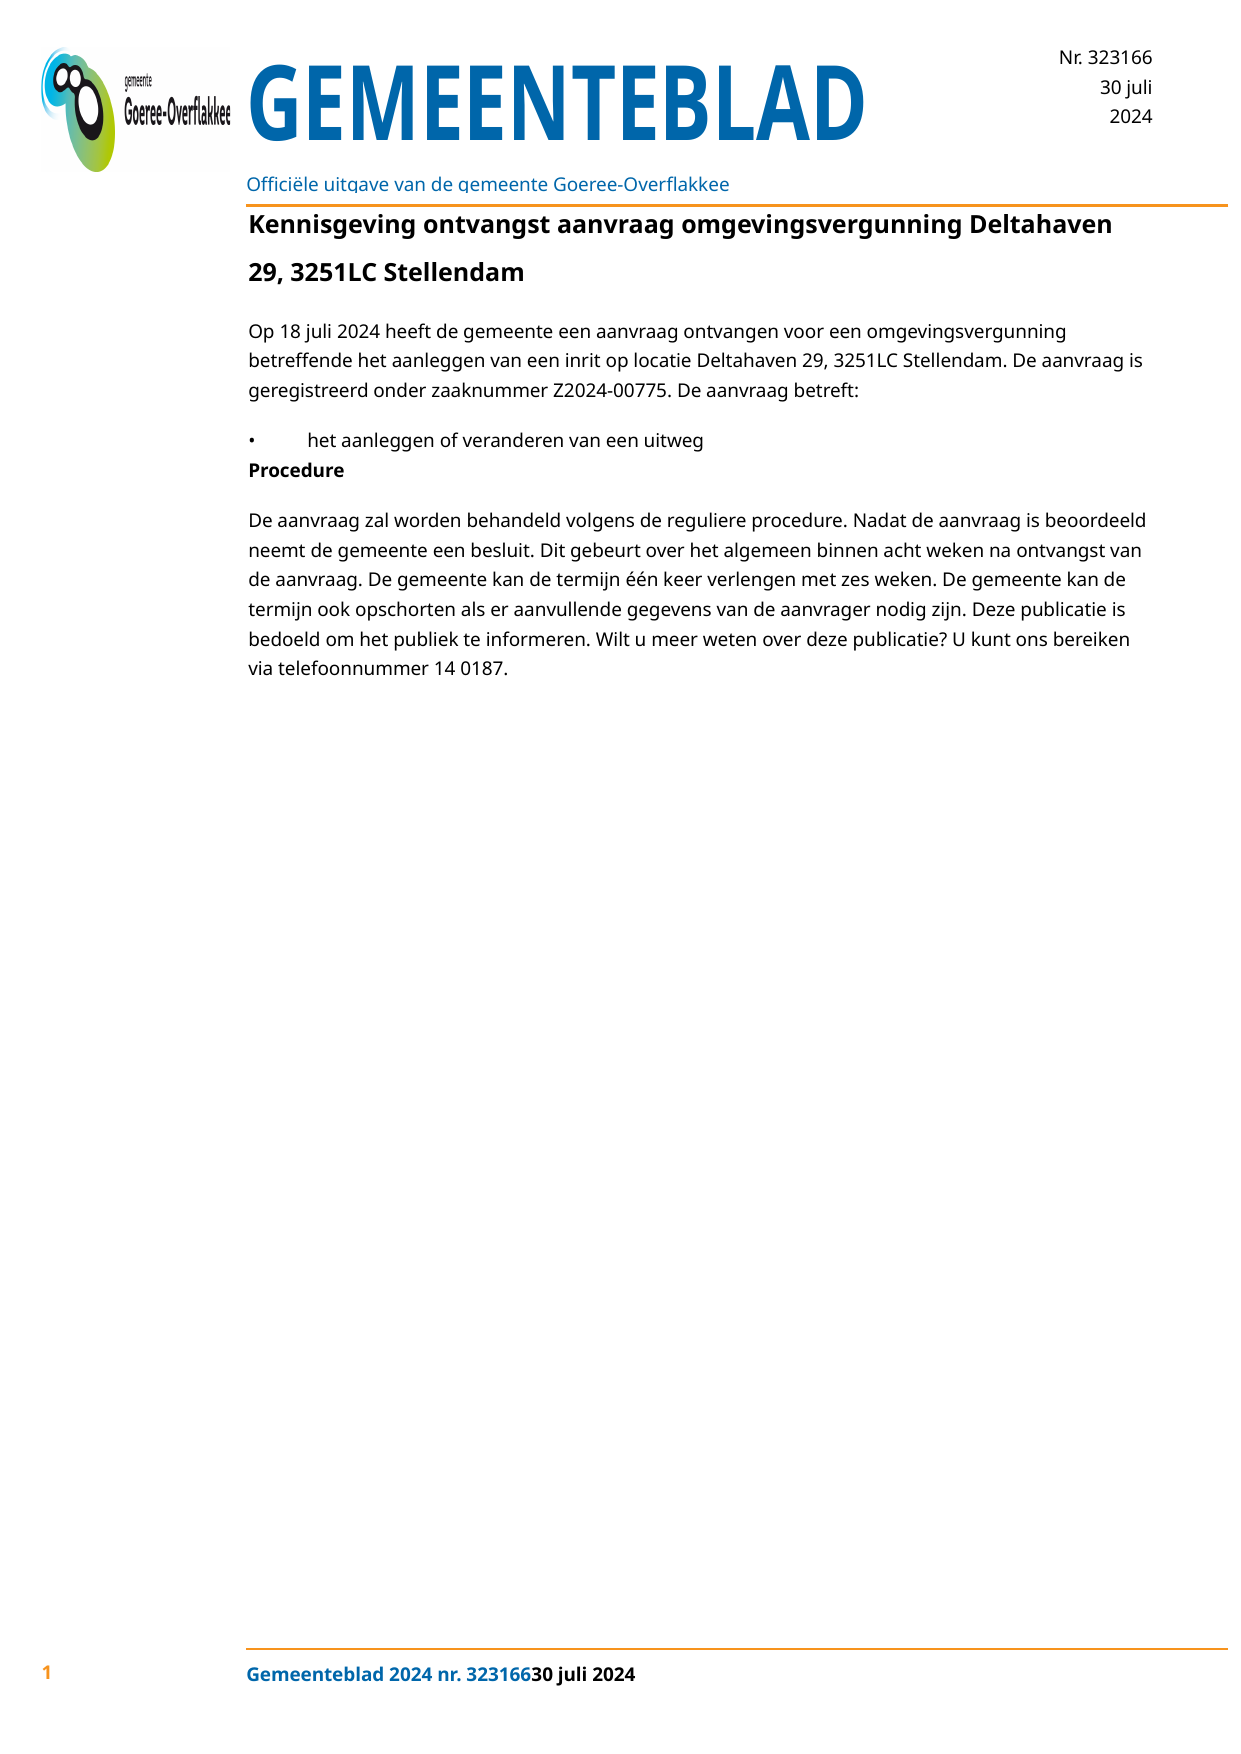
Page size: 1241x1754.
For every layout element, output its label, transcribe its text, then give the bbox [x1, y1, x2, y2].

list het aanleggen of veranderen van een uitweg [248, 427, 1152, 453]
text De aanvraag zal worden behandeld volgens de reguliere procedure. Nadat de aanvraag is beoordeeld neemt de gemeente een besluit. Dit gebeurt over het algemeen binnen acht weken na ontvangst van de aanvraag. De gemeente kan de termijn één keer verlengen met zes weken. De gemeente kan de termijn ook opschorten als er aanvullende gegevens van de aanvrager nodig zijn. Deze publicatie is bedoeld om het publiek te informeren. Wilt u meer weten over deze publicatie? U kunt ons bereiken via telefoonnummer 14 0187. [248, 507, 1152, 681]
text Procedure [248, 457, 1152, 483]
picture [41, 47, 231, 172]
text Kennisgeving ontvangst aanvraag omgevingsvergunning Deltahaven 29, 3251LC Stellendam [248, 207, 1152, 288]
text Op 18 juli 2024 heeft de gemeente een aanvraag ontvangen voor een omgevingsvergunning betreffende het aanleggen van een inrit op locatie Deltahaven 29, 3251LC Stellendam. De aanvraag is geregistreerd onder zaaknummer Z2024-00775. De aanvraag betreft: [248, 318, 1152, 403]
